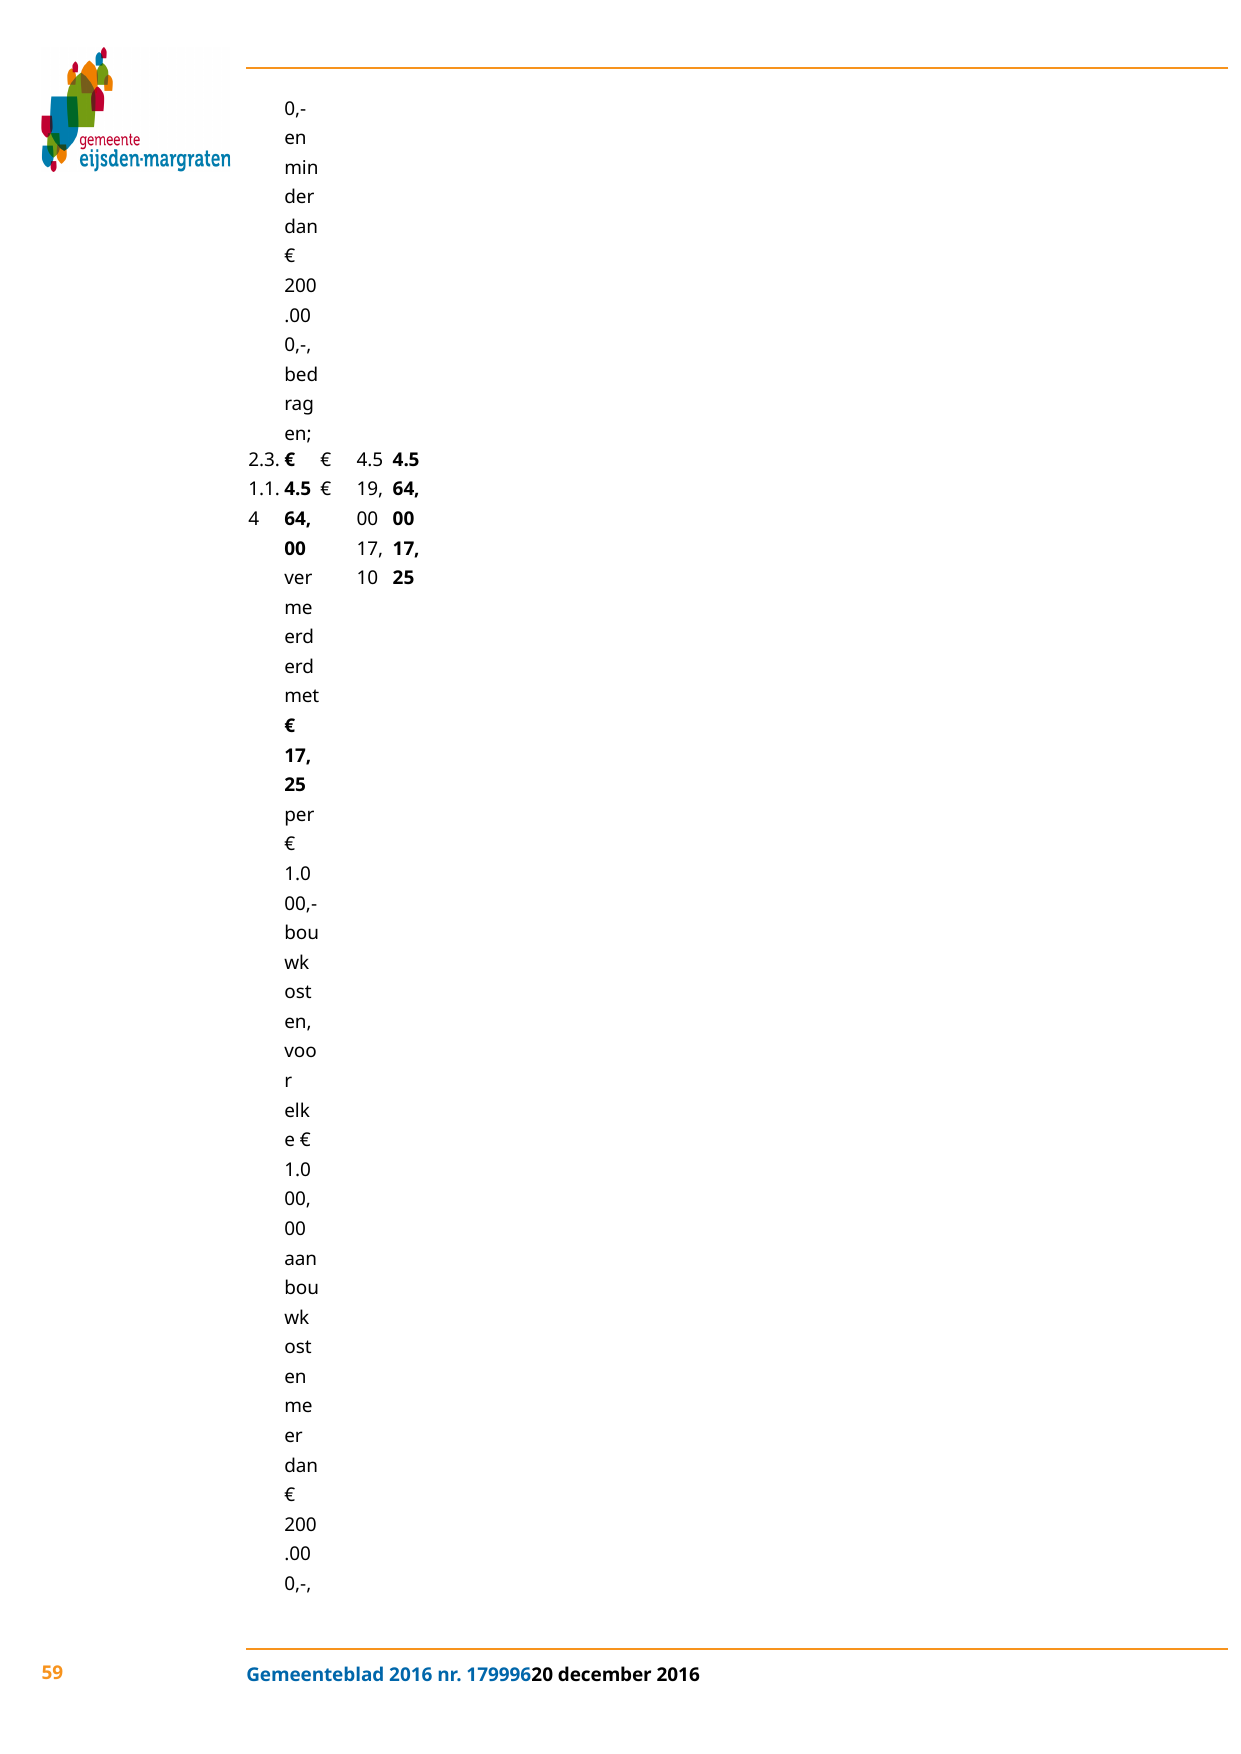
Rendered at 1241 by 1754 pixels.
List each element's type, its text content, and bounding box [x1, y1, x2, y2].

table_cell 2.3.1.1.4 [248, 446, 284, 1596]
table_cell € 4.564,00 vermeerderd met € 17,25 per € 1.000,- bouwkosten, voor elke € 1.000,00 aan bouwkosten meer dan € 200.000,-, [284, 446, 320, 1596]
table_cell 0,- en minder dan € 200.000,-, bedragen; [284, 95, 320, 446]
table_cell [248, 95, 284, 446]
table_cell [320, 95, 356, 446]
table_cell € € [320, 446, 356, 1596]
table_cell 4.564,00 17,25 [393, 446, 429, 1596]
table_cell [393, 95, 429, 446]
table_cell 4.519,00 17,10 [356, 446, 392, 1596]
picture [41, 47, 231, 172]
table_cell [356, 95, 392, 446]
